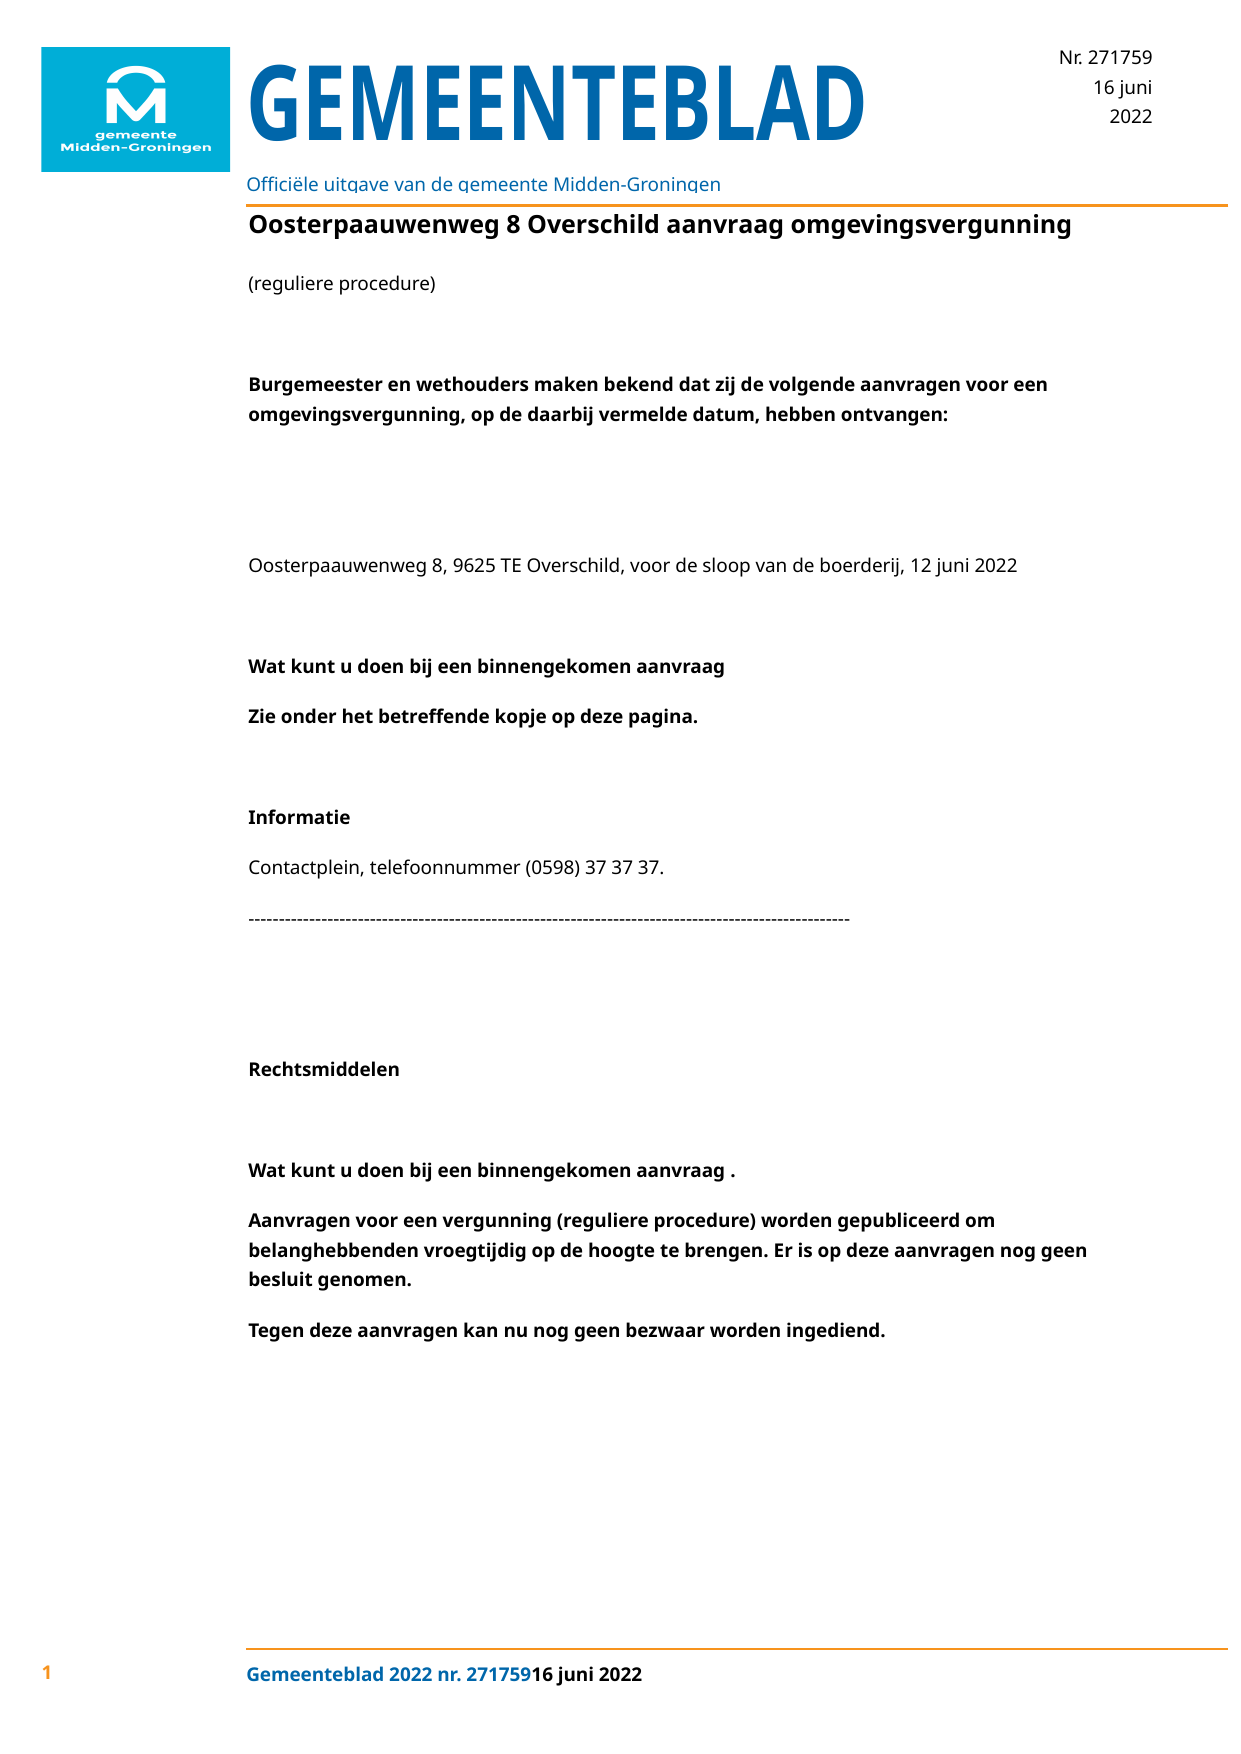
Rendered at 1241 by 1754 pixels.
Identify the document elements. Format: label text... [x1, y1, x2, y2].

text Aanvragen voor een vergunning (reguliere procedure) worden gepubliceerd om belanghebbenden vroegtijdig op de hoogte te brengen. Er is op deze aanvragen nog geen besluit genomen. [248, 1207, 1152, 1292]
picture [108, 66, 164, 82]
picture [184, 146, 190, 153]
text Oosterpaauwenweg 8, 9625 TE Overschild, voor de sloop van de boerderij, 12 juni 2022 [248, 552, 1152, 578]
picture [107, 89, 165, 122]
text Rechtsmiddelen [248, 1056, 1152, 1082]
text Wat kunt u doen bij een binnengekomen aanvraag [248, 653, 1152, 678]
text (reguliere procedure) [248, 270, 1152, 296]
text Informatie [248, 804, 1152, 830]
text Burgemeester en wethouders maken bekend dat zij de volgende aanvragen voor een omgevingsvergunning, op de daarbij vermelde datum, hebben ontvangen: [248, 371, 1152, 426]
text Zie onder het betreffende kopje op deze pagina. [248, 703, 1152, 729]
text --------------------------------------------------------------------------------------------------- [248, 905, 1152, 931]
text Wat kunt u doen bij een binnengekomen aanvraag . [248, 1157, 1152, 1183]
text Oosterpaauwenweg 8 Overschild aanvraag omgevingsvergunning [248, 207, 1152, 241]
text Tegen deze aanvragen kan nu nog geen bezwaar worden ingediend. [248, 1317, 1152, 1343]
text Contactplein, telefoonnummer (0598) 37 37 37. [248, 854, 1152, 880]
